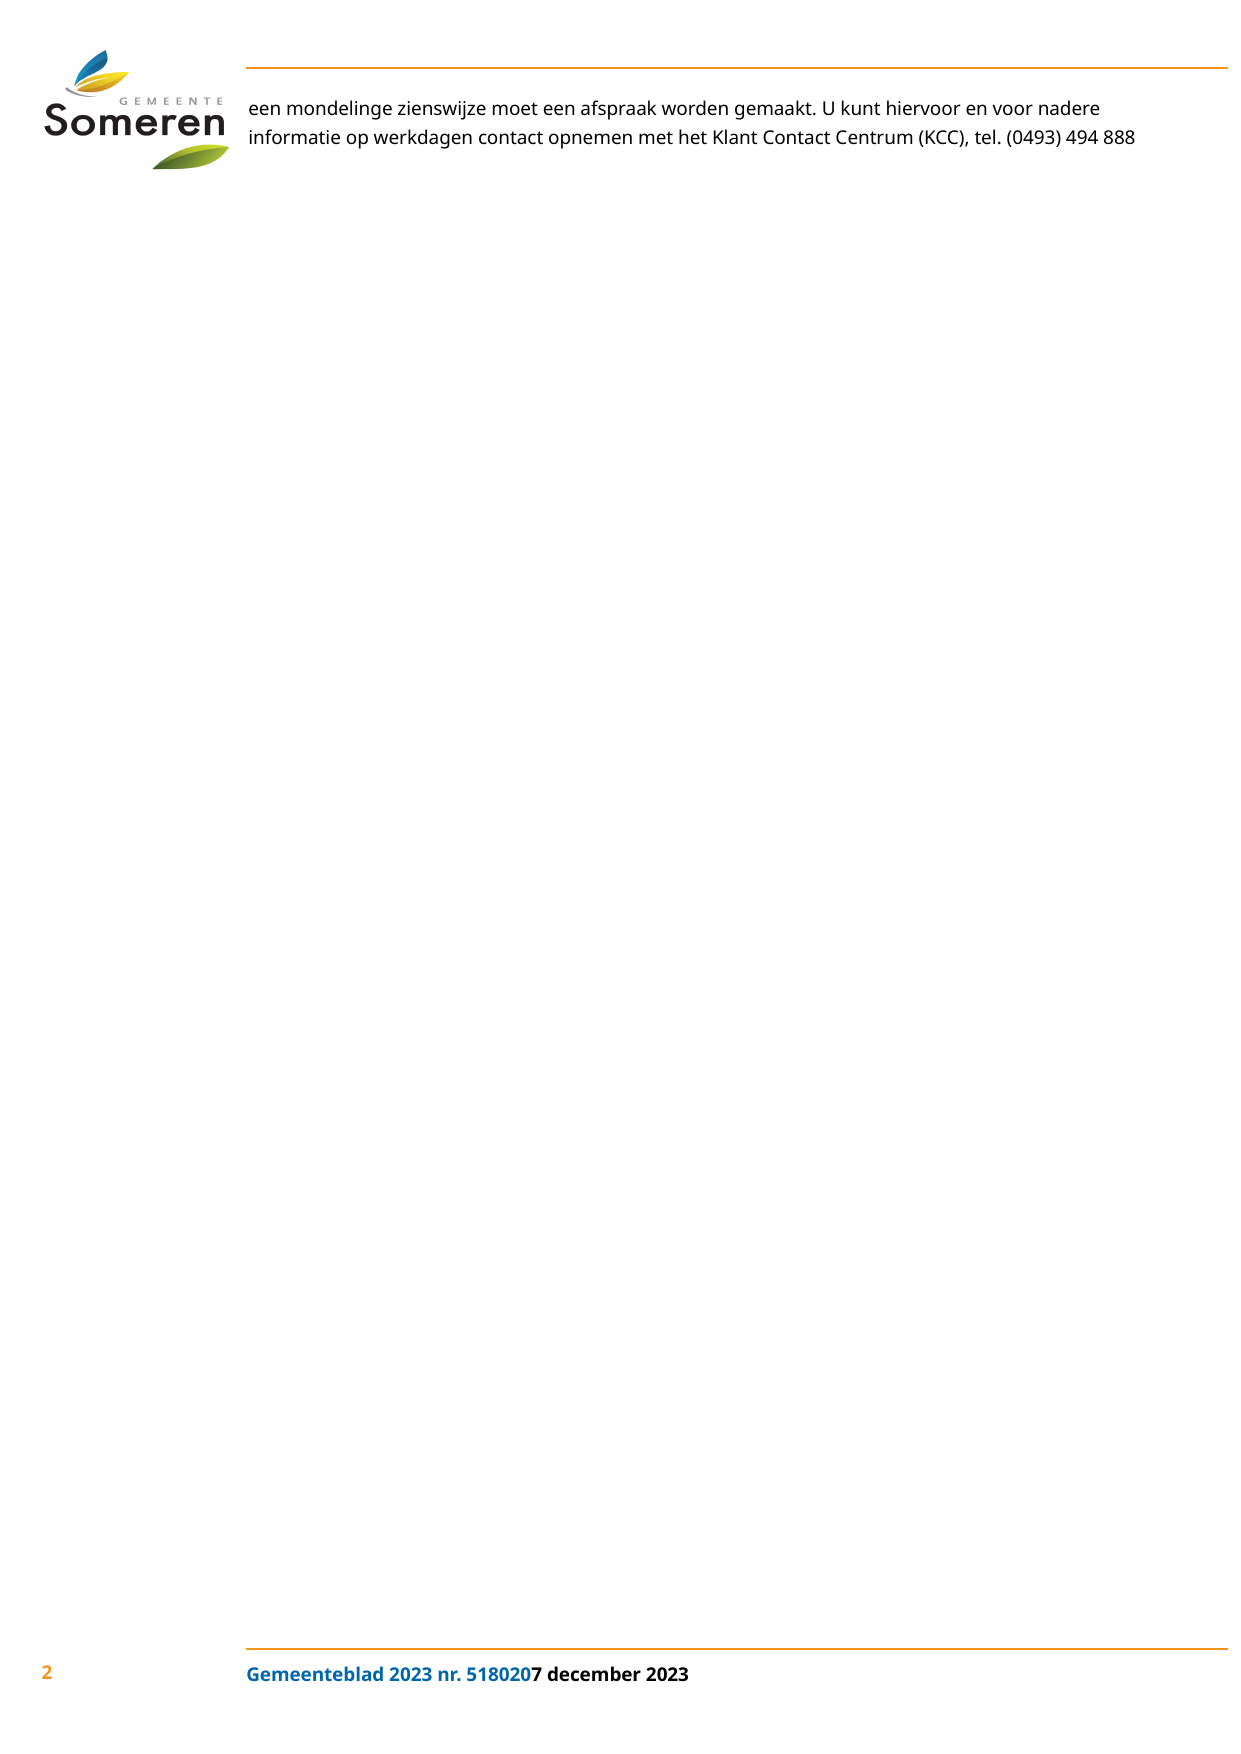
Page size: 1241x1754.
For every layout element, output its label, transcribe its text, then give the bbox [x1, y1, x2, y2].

picture [41, 47, 231, 172]
text een mondelinge zienswijze moet een afspraak worden gemaakt. U kunt hiervoor en voor nadere informatie op werkdagen contact opnemen met het Klant Contact Centrum (KCC), tel. (0493) 494 888 [248, 95, 1152, 150]
